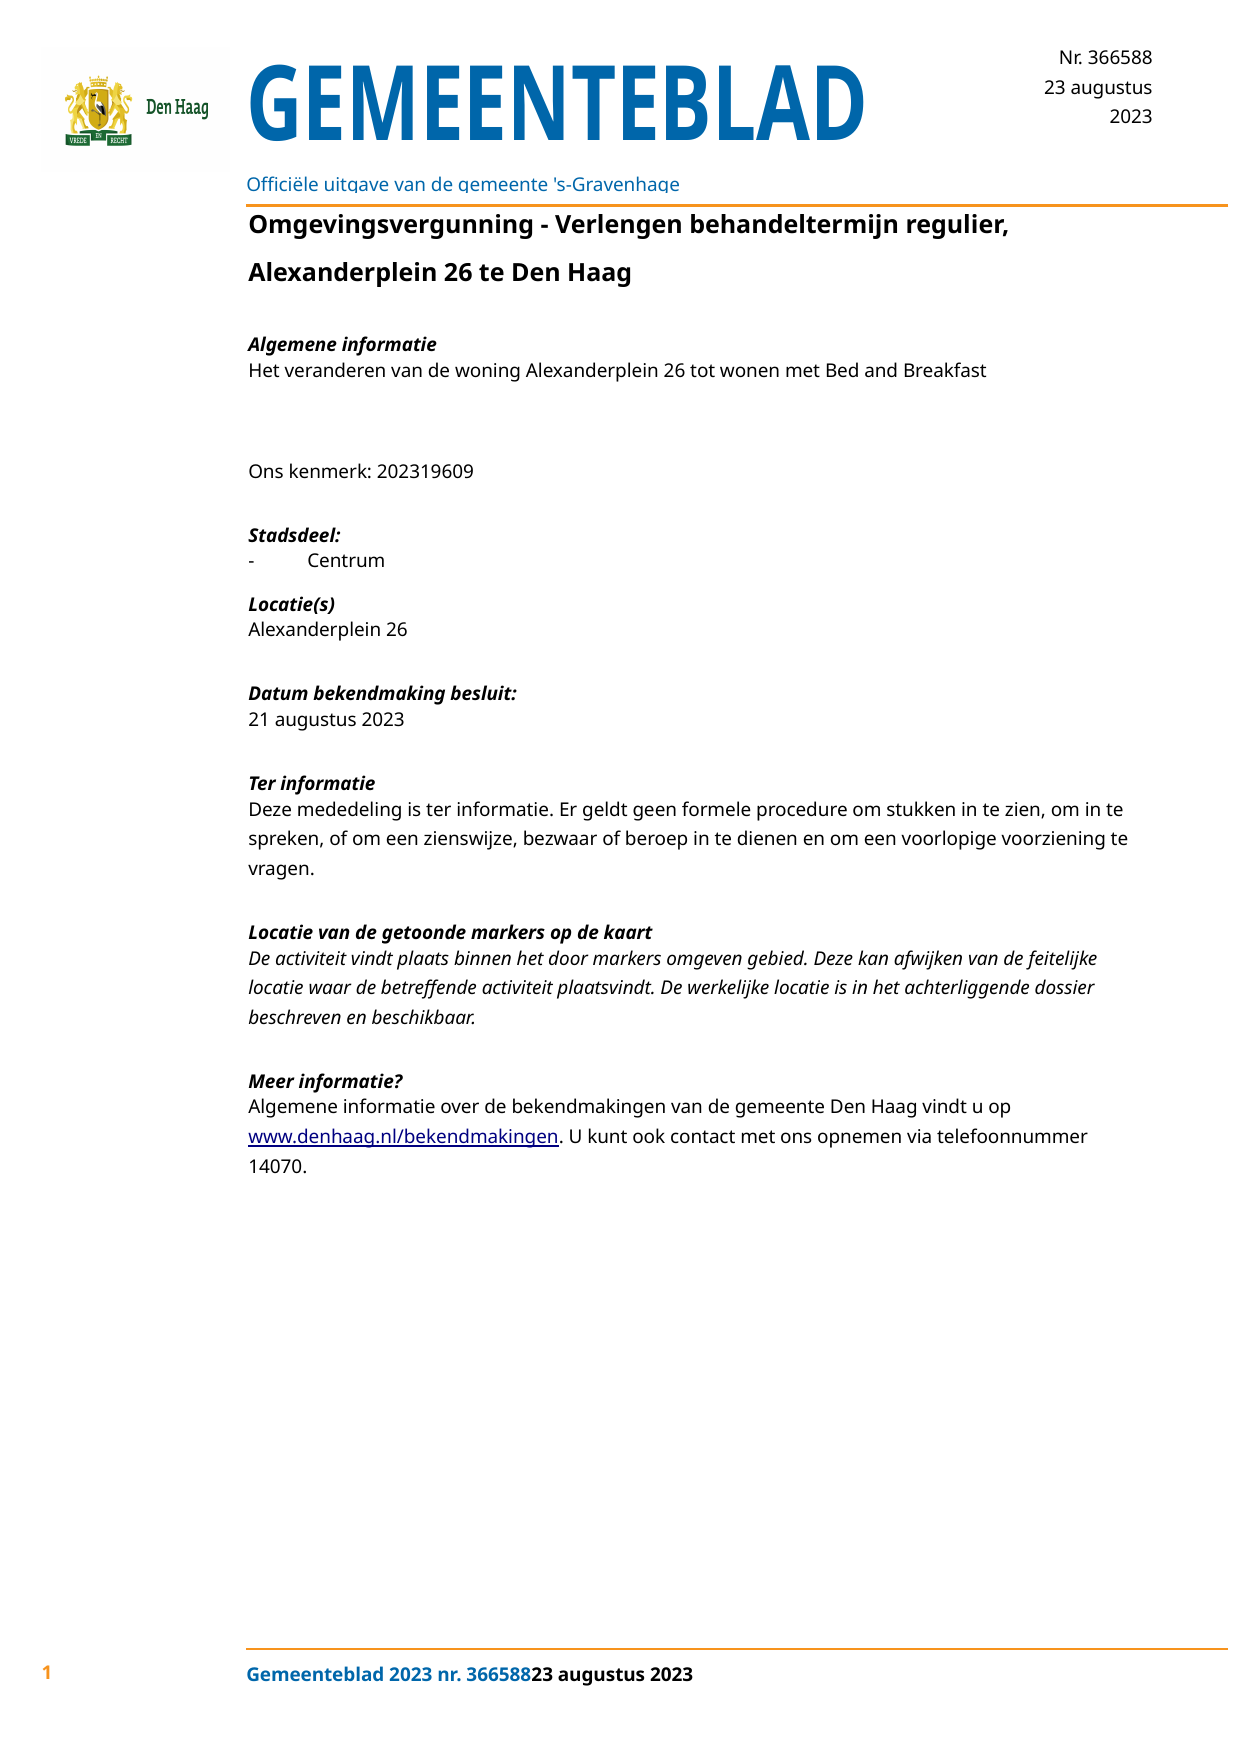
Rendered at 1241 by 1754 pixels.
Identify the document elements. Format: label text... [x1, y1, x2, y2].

text Algemene informatie over de bekendmakingen van de gemeente Den Haag vindt u op www.denhaag.nl/bekendmakingen. U kunt ook contact met ons opnemen via telefoonnummer 14070. [248, 1094, 1152, 1178]
text Omgevingsvergunning - Verlengen behandeltermijn regulier, Alexanderplein 26 te Den Haag [248, 207, 1152, 288]
text Locatie(s) [248, 591, 1152, 617]
text Stadsdeel: [248, 522, 1152, 548]
text Algemene informatie [248, 331, 1152, 357]
picture [41, 47, 231, 172]
text Ter informatie [248, 770, 1152, 796]
text Locatie van de getoonde markers op de kaart [248, 919, 1152, 945]
text De activiteit vindt plaats binnen het door markers omgeven gebied. Deze kan afwijken van de feitelijke locatie waar de betreffende activiteit plaatsvindt. De werkelijke locatie is in het achterliggende dossier beschreven en beschikbaar. [248, 945, 1152, 1030]
text Deze mededeling is ter informatie. Er geldt geen formele procedure om stukken in te zien, om in te spreken, of om een zienswijze, bezwaar of beroep in te dienen en om een voorlopige voorziening te vragen. [248, 796, 1152, 881]
text Datum bekendmaking besluit: [248, 681, 1152, 706]
text Het veranderen van de woning Alexanderplein 26 tot wonen met Bed and Breakfast [248, 357, 1152, 383]
text Ons kenmerk: 202319609 [248, 458, 1152, 484]
list Centrum [248, 548, 1152, 573]
text 21 augustus 2023 [248, 706, 1152, 732]
text Meer informatie? [248, 1068, 1152, 1094]
text Alexanderplein 26 [248, 617, 1152, 642]
